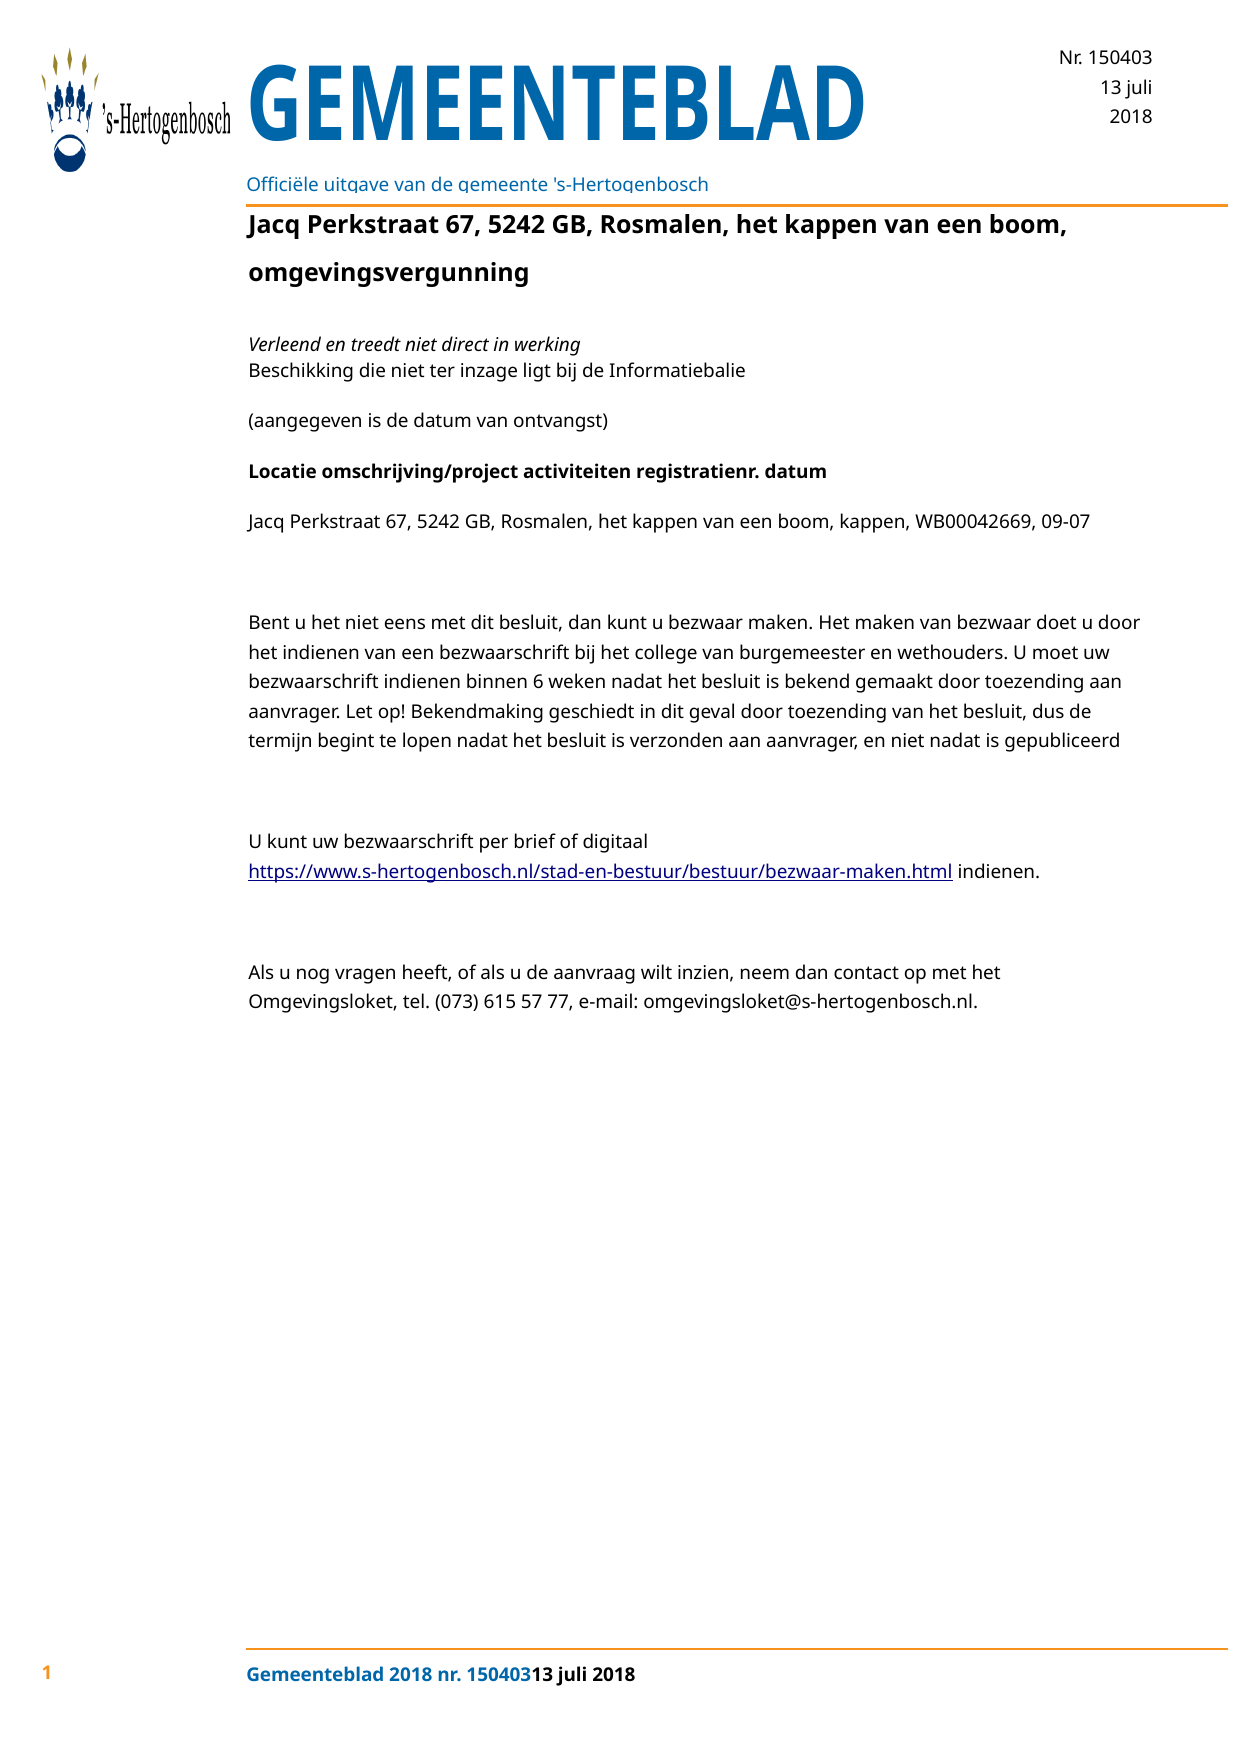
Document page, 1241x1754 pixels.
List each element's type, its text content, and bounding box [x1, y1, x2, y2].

text Jacq Perkstraat 67, 5242 GB, Rosmalen, het kappen van een boom, omgevingsvergunning [248, 207, 1152, 288]
text Verleend en treedt niet direct in werking [248, 331, 1152, 357]
text Locatie omschrijving/project activiteiten registratienr. datum [248, 458, 1152, 484]
text Jacq Perkstraat 67, 5242 GB, Rosmalen, het kappen van een boom, kappen, WB00042669, 09-07 [248, 508, 1152, 534]
text Bent u het niet eens met dit besluit, dan kunt u bezwaar maken. Het maken van bezwaar doet u door het indienen van een bezwaarschrift bij het college van burgemeester en wethouders. U moet uw bezwaarschrift indienen binnen 6 weken nadat het besluit is bekend gemaakt door toezending aan aanvrager. Let op! Bekendmaking geschiedt in dit geval door toezending van het besluit, dus de termijn begint te lopen nadat het besluit is verzonden aan aanvrager, en niet nadat is gepubliceerd [248, 609, 1152, 753]
text U kunt uw bezwaarschrift per brief of digitaal https://www.s-hertogenbosch.nl/stad-en-bestuur/bestuur/bezwaar-maken.html indienen. [248, 828, 1152, 884]
text Als u nog vragen heeft, of als u de aanvraag wilt inzien, neem dan contact op met het Omgevingsloket, tel. (073) 615 57 77, e-mail: omgevingsloket@s-hertogenbosch.nl. [248, 959, 1152, 1014]
picture [41, 47, 231, 172]
text Beschikking die niet ter inzage ligt bij de Informatiebalie [248, 357, 1152, 383]
text (aangegeven is de datum van ontvangst) [248, 408, 1152, 433]
